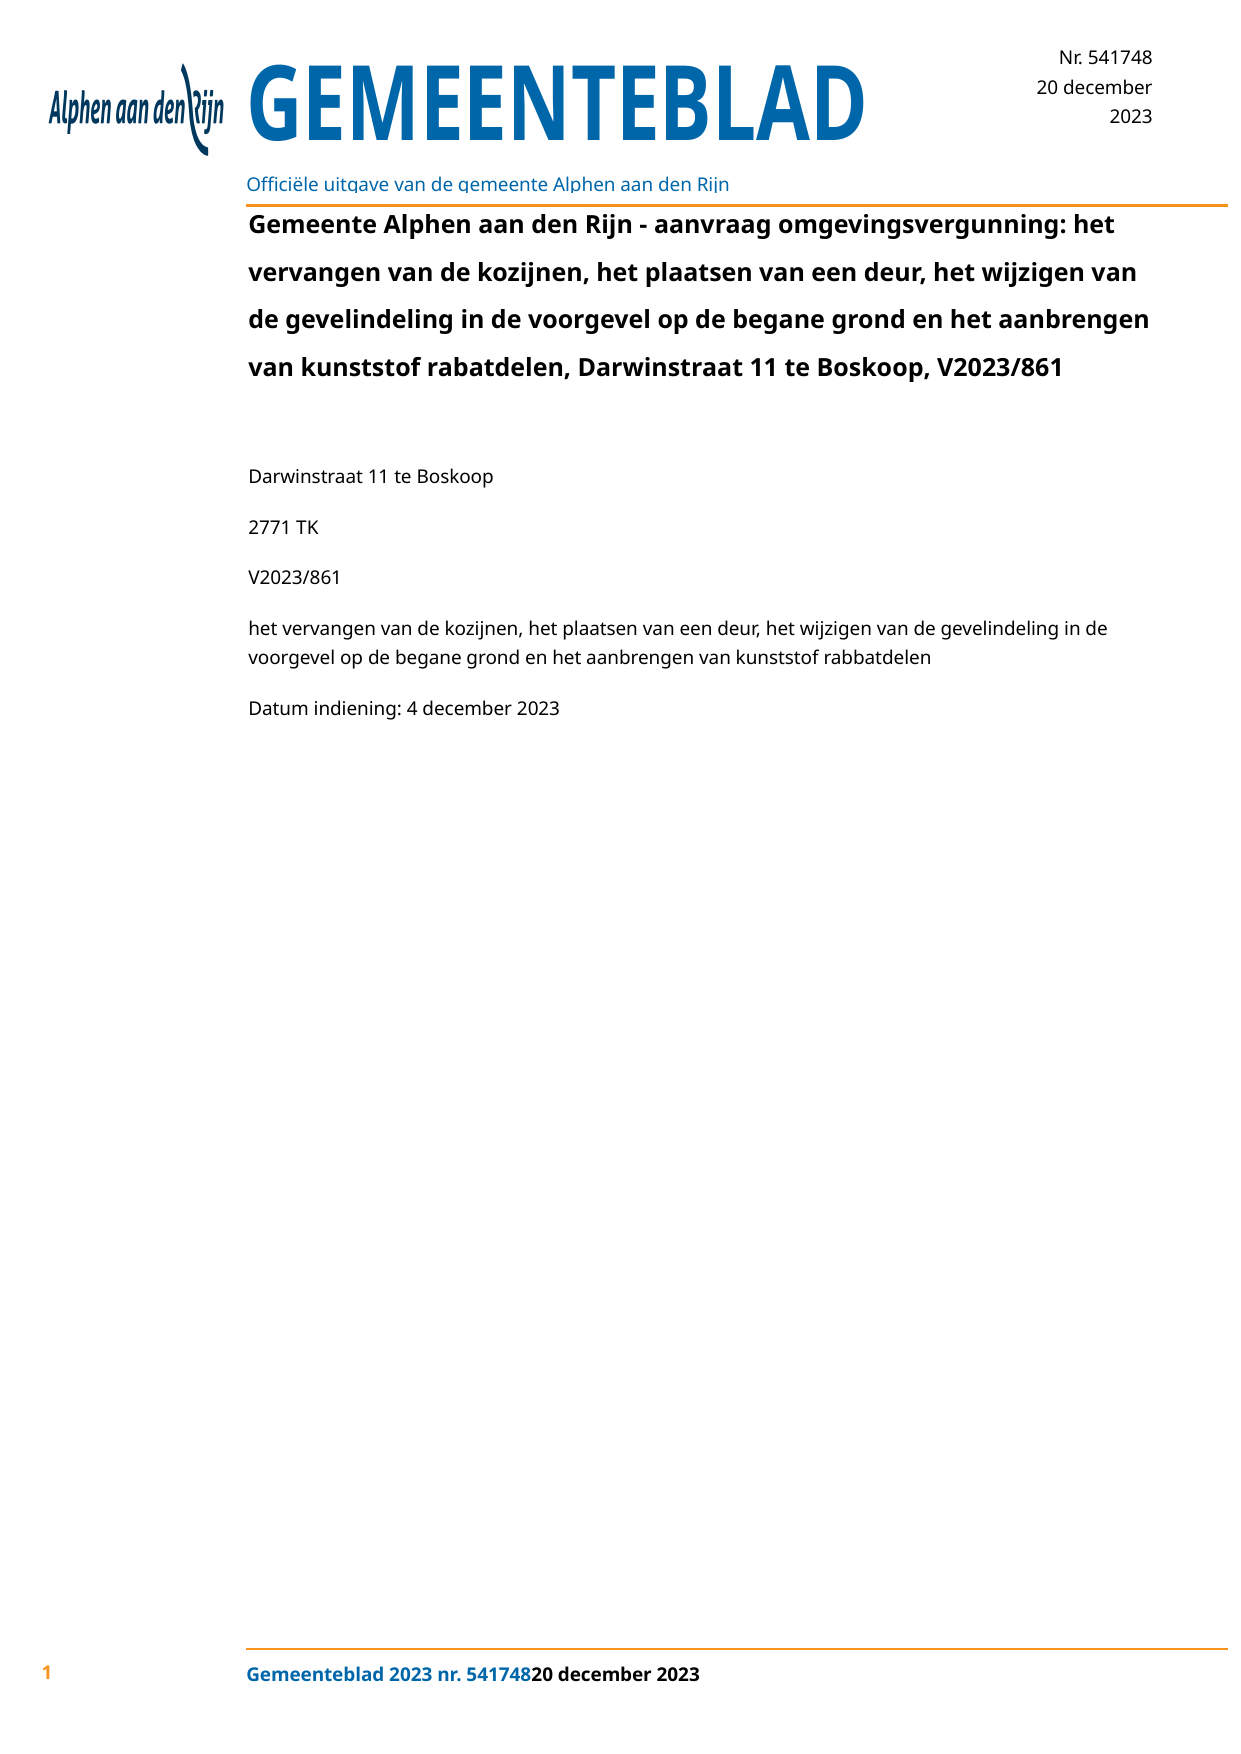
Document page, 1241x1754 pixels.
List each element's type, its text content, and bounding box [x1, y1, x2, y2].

text V2023/861 [248, 564, 1152, 590]
text Darwinstraat 11 te Boskoop [248, 463, 1152, 489]
picture [41, 47, 231, 172]
text Datum indiening: 4 december 2023 [248, 695, 1152, 721]
text 2771 TK [248, 514, 1152, 540]
text het vervangen van de kozijnen, het plaatsen van een deur, het wijzigen van de gevelindeling in de voorgevel op de begane grond en het aanbrengen van kunststof rabbatdelen [248, 615, 1152, 670]
text Gemeente Alphen aan den Rijn - aanvraag omgevingsvergunning: het vervangen van de kozijnen, het plaatsen van een deur, het wijzigen van de gevelindeling in de voorgevel op de begane grond en het aanbrengen van kunststof rabatdelen, Darwinstraat 11 te Boskoop, V2023/861 [248, 207, 1152, 384]
